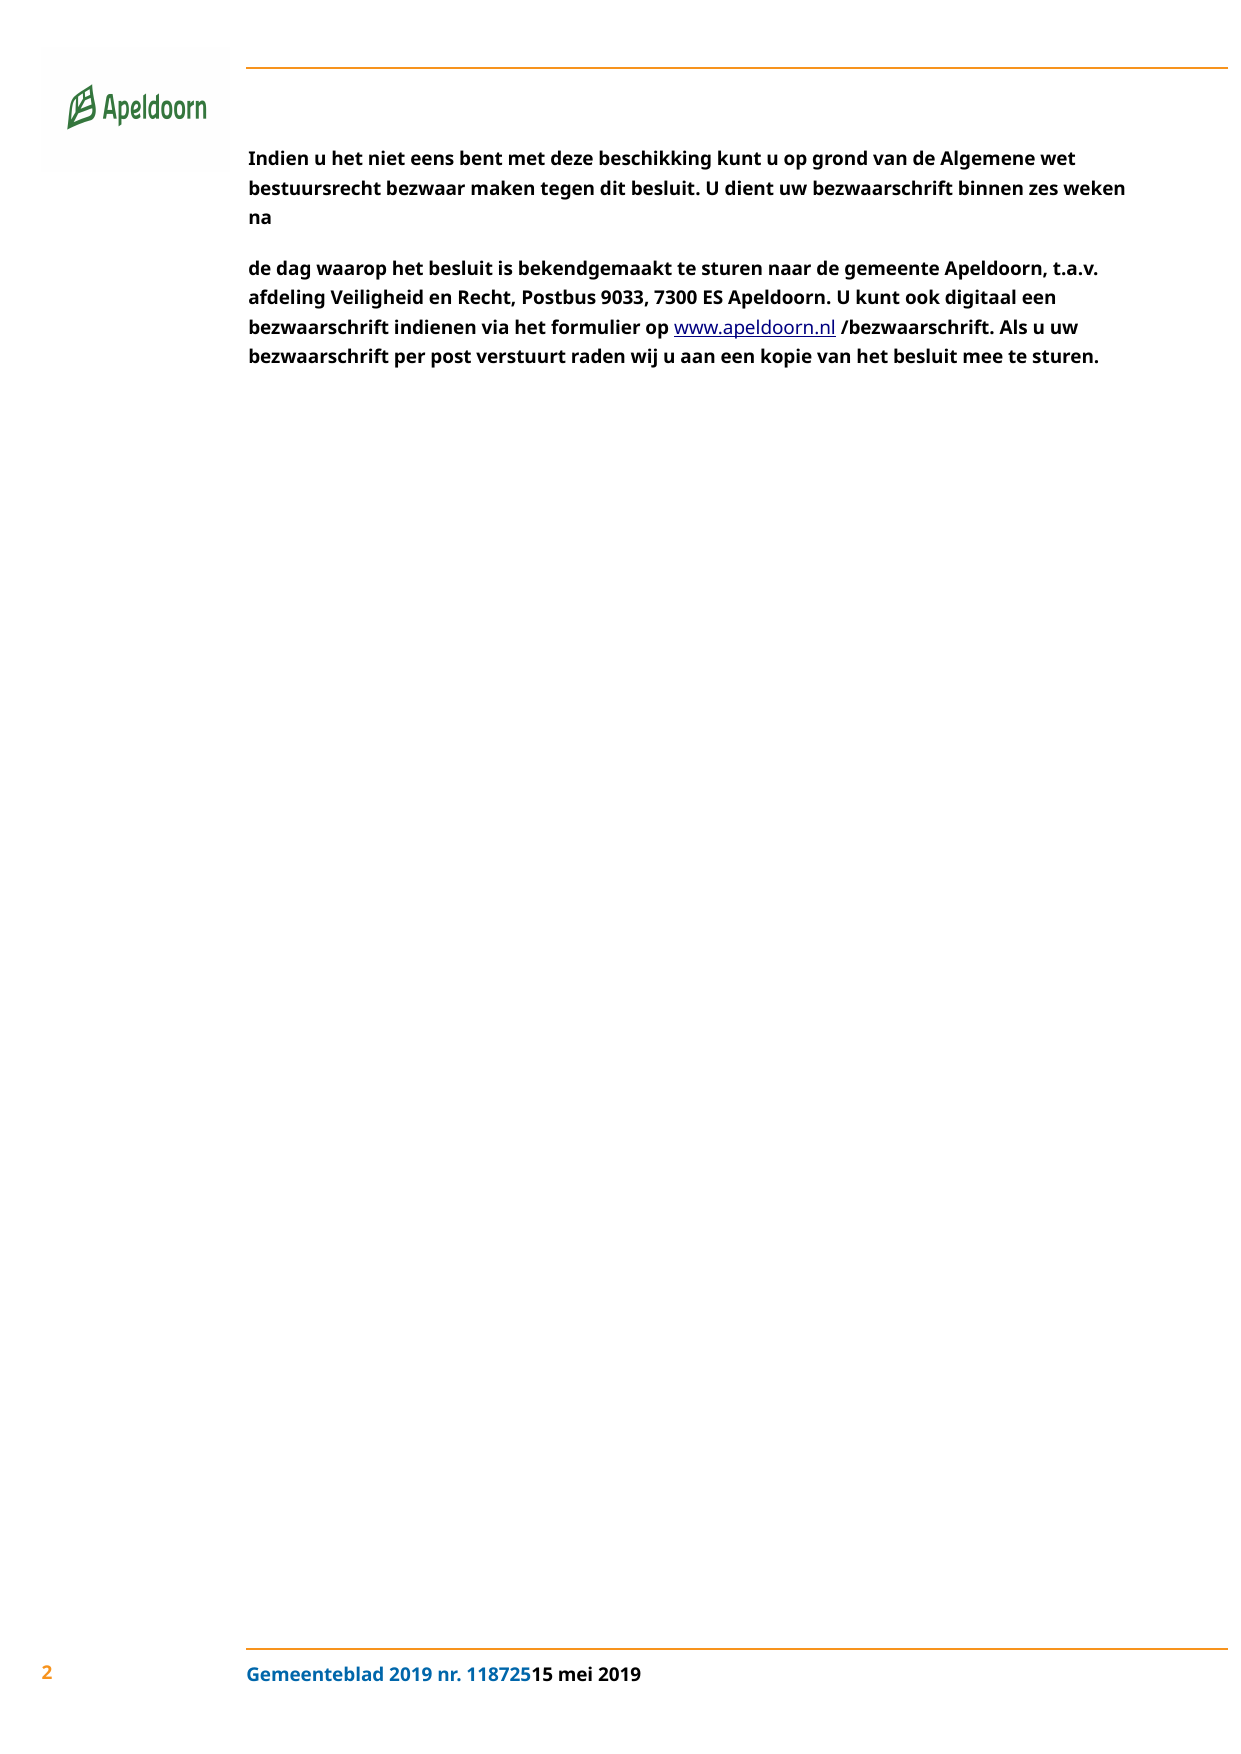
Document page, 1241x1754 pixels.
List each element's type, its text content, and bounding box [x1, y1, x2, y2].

picture [41, 47, 231, 172]
text Indien u het niet eens bent met deze beschikking kunt u op grond van de Algemene wet bestuursrecht bezwaar maken tegen dit besluit. U dient uw bezwaarschrift binnen zes weken na [248, 145, 1152, 230]
text de dag waarop het besluit is bekendgemaakt te sturen naar de gemeente Apeldoorn, t.a.v. afdeling Veiligheid en Recht, Postbus 9033, 7300 ES Apeldoorn. U kunt ook digitaal een bezwaarschrift indienen via het formulier op www.apeldoorn.nl /bezwaarschrift. Als u uw bezwaarschrift per post verstuurt raden wij u aan een kopie van het besluit mee te sturen. [248, 255, 1152, 369]
